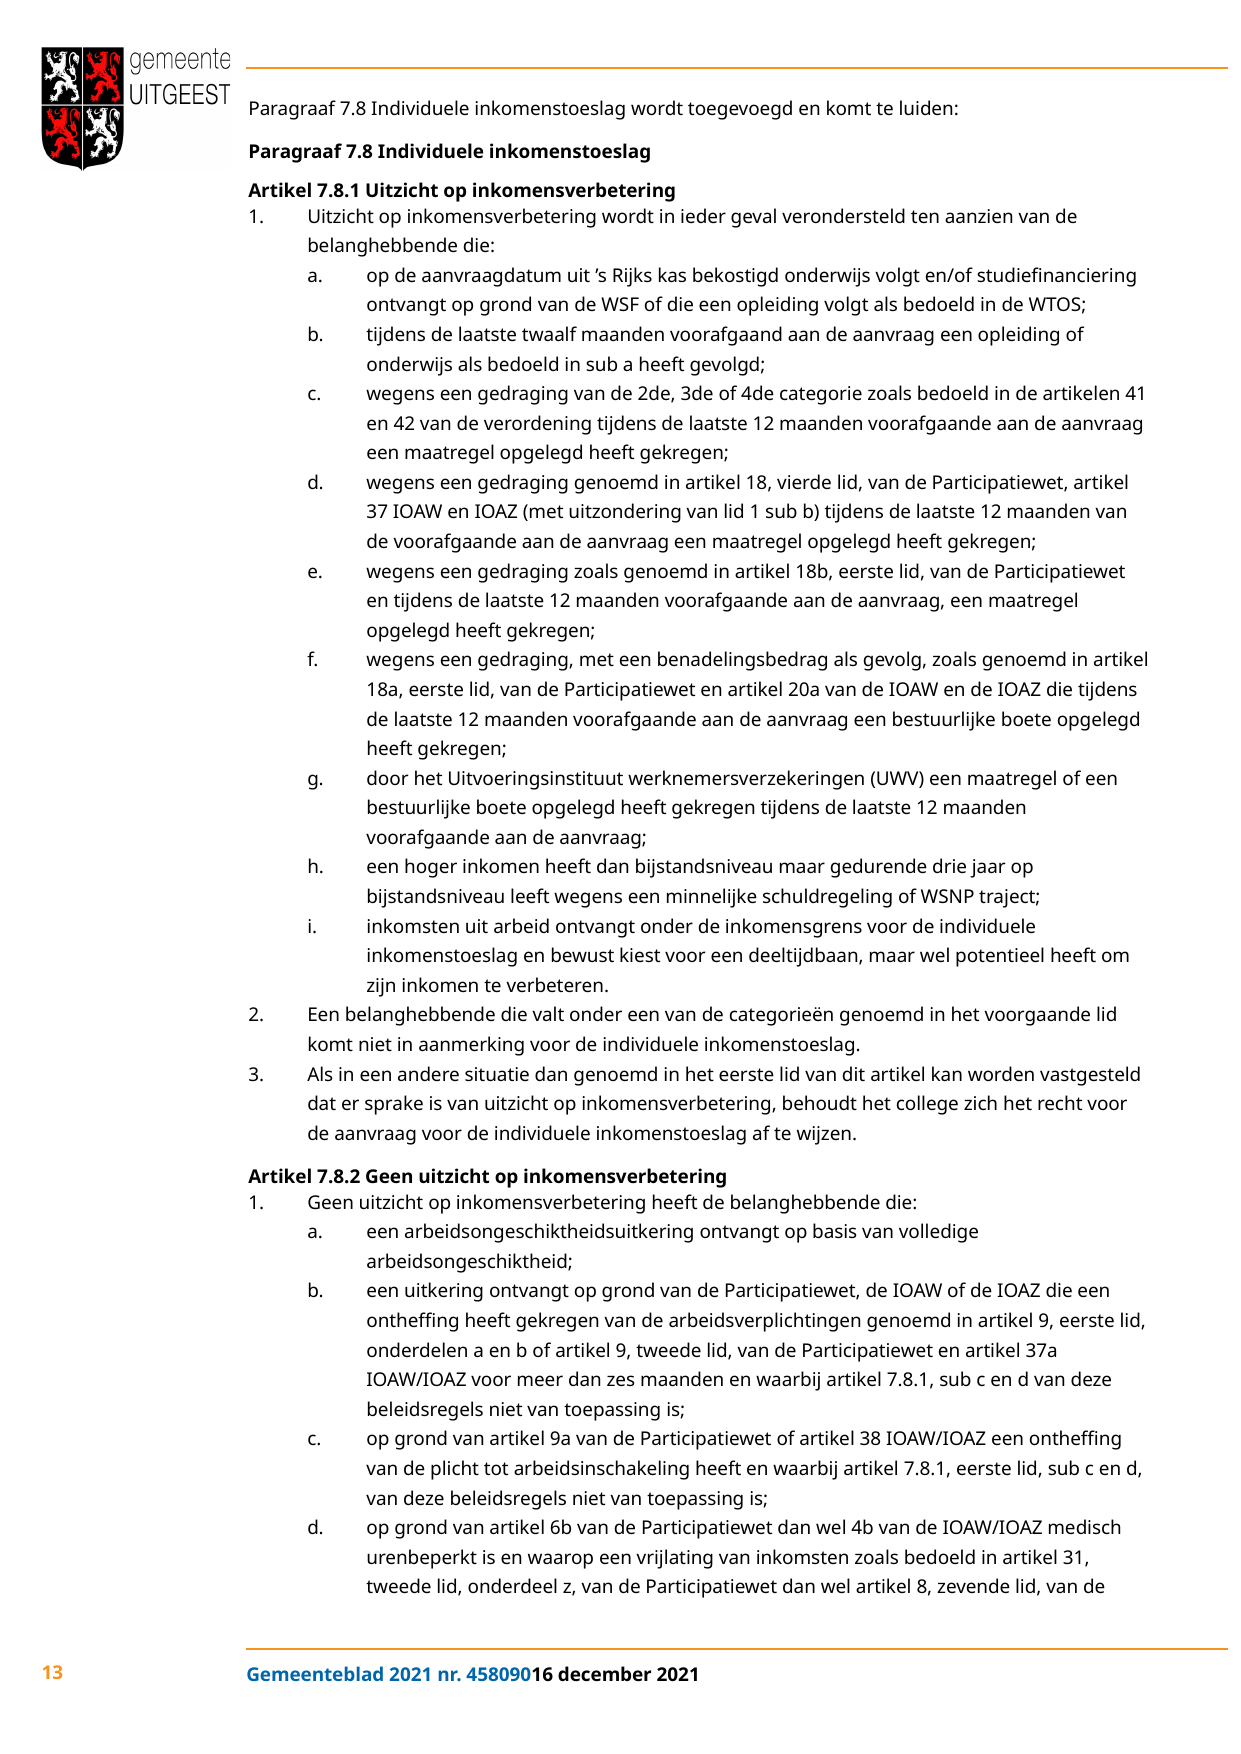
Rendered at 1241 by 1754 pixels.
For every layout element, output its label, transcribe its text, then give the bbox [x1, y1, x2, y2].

text Paragraaf 7.8 Individuele inkomenstoeslag wordt toegevoegd en komt te luiden: [248, 95, 1152, 121]
text Paragraaf 7.8 Individuele inkomenstoeslag [248, 138, 1152, 164]
list Als in een andere situatie dan genoemd in het eerste lid van dit artikel kan worden vastgesteld dat er sprake is van uitzicht op inkomensverbetering, behoudt het college zich het recht voor de aanvraag voor de individuele inkomenstoeslag af te wijzen. [248, 1061, 1152, 1146]
text Artikel 7.8.1 Uitzicht op inkomensverbetering [248, 177, 1152, 203]
list wegens een gedraging zoals genoemd in artikel 18b, eerste lid, van de Participatiewet en tijdens de laatste 12 maanden voorafgaande aan de aanvraag, een maatregel opgelegd heeft gekregen; [307, 558, 1152, 643]
list wegens een gedraging van de 2de, 3de of 4de categorie zoals bedoeld in de artikelen 41 en 42 van de verordening tijdens de laatste 12 maanden voorafgaande aan de aanvraag een maatregel opgelegd heeft gekregen; [307, 380, 1152, 465]
list tijdens de laatste twaalf maanden voorafgaand aan de aanvraag een opleiding of onderwijs als bedoeld in sub a heeft gevolgd; [307, 321, 1152, 377]
list door het Uitvoeringsinstituut werknemersverzekeringen (UWV) een maatregel of een bestuurlijke boete opgelegd heeft gekregen tijdens de laatste 12 maanden voorafgaande aan de aanvraag; [307, 765, 1152, 850]
text Artikel 7.8.2 Geen uitzicht op inkomensverbetering [248, 1163, 1152, 1189]
list op grond van artikel 9a van de Participatiewet of artikel 38 IOAW/IOAZ een ontheffing van de plicht tot arbeidsinschakeling heeft en waarbij artikel 7.8.1, eerste lid, sub c en d, van deze beleidsregels niet van toepassing is; [307, 1426, 1152, 1510]
list wegens een gedraging, met een benadelingsbedrag als gevolg, zoals genoemd in artikel 18a, eerste lid, van de Participatiewet en artikel 20a van de IOAW en de IOAZ die tijdens de laatste 12 maanden voorafgaande aan de aanvraag een bestuurlijke boete opgelegd heeft gekregen; [307, 647, 1152, 761]
list inkomsten uit arbeid ontvangt onder de inkomensgrens voor de individuele inkomenstoeslag en bewust kiest voor een deeltijdbaan, maar wel potentieel heeft om zijn inkomen te verbeteren. [307, 913, 1152, 998]
list een arbeidsongeschiktheidsuitkering ontvangt op basis van volledige arbeidsongeschiktheid; [307, 1218, 1152, 1274]
picture [41, 47, 231, 172]
list Geen uitzicht op inkomensverbetering heeft de belanghebbende die: [248, 1189, 1152, 1214]
list een hoger inkomen heeft dan bijstandsniveau maar gedurende drie jaar op bijstandsniveau leeft wegens een minnelijke schuldregeling of WSNP traject; [307, 854, 1152, 909]
list wegens een gedraging genoemd in artikel 18, vierde lid, van de Participatiewet, artikel 37 IOAW en IOAZ (met uitzondering van lid 1 sub b) tijdens de laatste 12 maanden van de voorafgaande aan de aanvraag een maatregel opgelegd heeft gekregen; [307, 469, 1152, 554]
list Uitzicht op inkomensverbetering wordt in ieder geval verondersteld ten aanzien van de belanghebbende die: [248, 203, 1152, 258]
list op grond van artikel 6b van de Participatiewet dan wel 4b van de IOAW/IOAZ medisch urenbeperkt is en waarop een vrijlating van inkomsten zoals bedoeld in artikel 31, tweede lid, onderdeel z, van de Participatiewet dan wel artikel 8, zevende lid, van de [307, 1514, 1152, 1599]
list een uitkering ontvangt op grond van de Participatiewet, de IOAW of de IOAZ die een ontheffing heeft gekregen van de arbeidsverplichtingen genoemd in artikel 9, eerste lid, onderdelen a en b of artikel 9, tweede lid, van de Participatiewet en artikel 37a IOAW/IOAZ voor meer dan zes maanden en waarbij artikel 7.8.1, sub c en d van deze beleidsregels niet van toepassing is; [307, 1278, 1152, 1422]
list Een belanghebbende die valt onder een van de categorieën genoemd in het voorgaande lid komt niet in aanmerking voor de individuele inkomenstoeslag. [248, 1002, 1152, 1057]
list op de aanvraagdatum uit ’s Rijks kas bekostigd onderwijs volgt en/of studiefinanciering ontvangt op grond van de WSF of die een opleiding volgt als bedoeld in de WTOS; [307, 262, 1152, 317]
